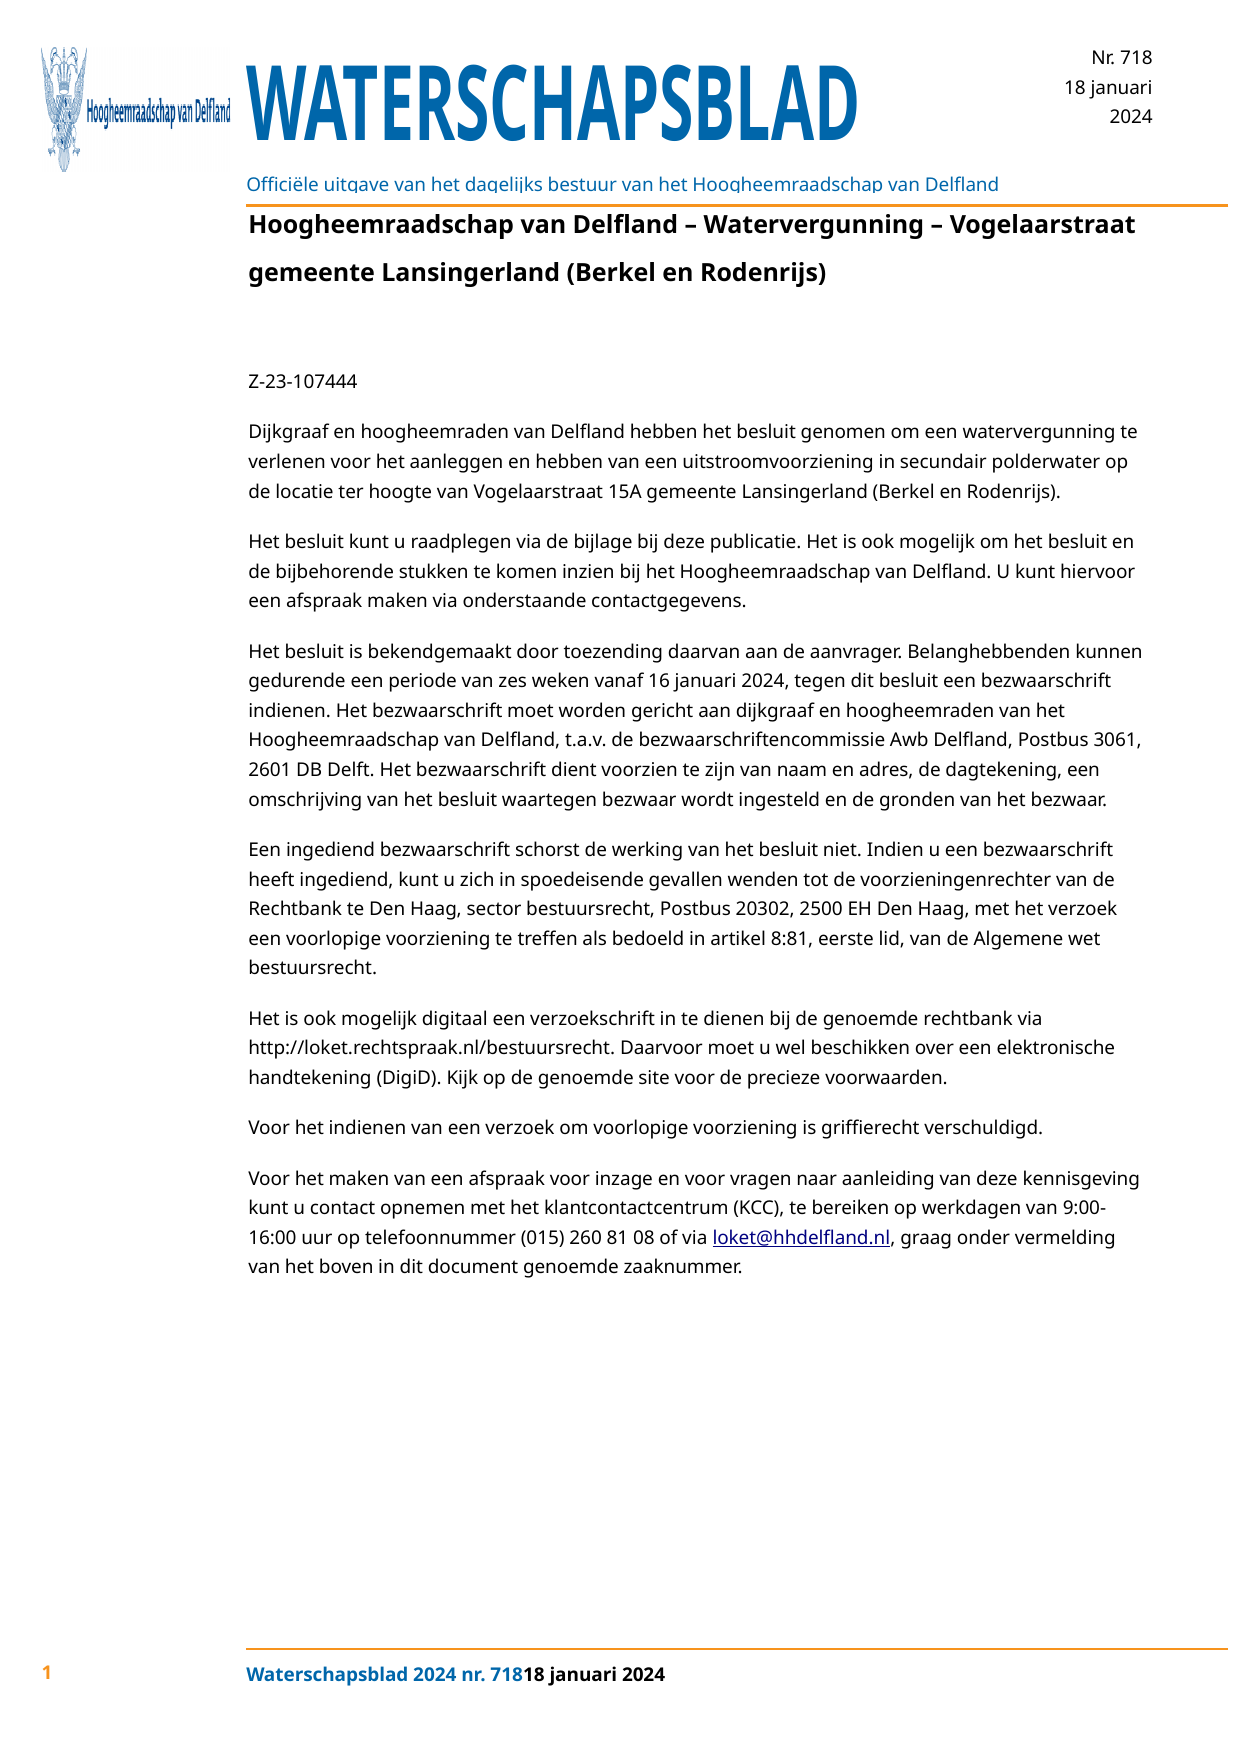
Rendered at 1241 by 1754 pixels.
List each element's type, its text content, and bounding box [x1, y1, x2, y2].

text Voor het maken van een afspraak voor inzage en voor vragen naar aanleiding van deze kennisgeving kunt u contact opnemen met het klantcontactcentrum (KCC), te bereiken op werkdagen van 9:00-16:00 uur op telefoonnummer (015) 260 81 08 of via loket@hhdelfland.nl, graag onder vermelding van het boven in dit document genoemde zaaknummer. [248, 1165, 1152, 1279]
text Z-23-107444 [248, 368, 1152, 394]
text Het is ook mogelijk digitaal een verzoekschrift in te dienen bij de genoemde rechtbank via http://loket.rechtspraak.nl/bestuursrecht. Daarvoor moet u wel beschikken over een elektronische handtekening (DigiD). Kijk op de genoemde site voor de precieze voorwaarden. [248, 1005, 1152, 1090]
text Het besluit kunt u raadplegen via de bijlage bij deze publicatie. Het is ook mogelijk om het besluit en de bijbehorende stukken te komen inzien bij het Hoogheemraadschap van Delfland. U kunt hiervoor een afspraak maken via onderstaande contactgegevens. [248, 528, 1152, 613]
text Een ingediend bezwaarschrift schorst de werking van het besluit niet. Indien u een bezwaarschrift heeft ingediend, kunt u zich in spoedeisende gevallen wenden tot de voorzieningenrechter van de Rechtbank te Den Haag, sector bestuursrecht, Postbus 20302, 2500 EH Den Haag, met het verzoek een voorlopige voorziening te treffen als bedoeld in artikel 8:81, eerste lid, van de Algemene wet bestuursrecht. [248, 836, 1152, 980]
text Het besluit is bekendgemaakt door toezending daarvan aan de aanvrager. Belanghebbenden kunnen gedurende een periode van zes weken vanaf 16 januari 2024, tegen dit besluit een bezwaarschrift indienen. Het bezwaarschrift moet worden gericht aan dijkgraaf en hoogheemraden van het Hoogheemraadschap van Delfland, t.a.v. de bezwaarschriftencommissie Awb Delfland, Postbus 3061, 2601 DB Delft. Het bezwaarschrift dient voorzien te zijn van naam en adres, de dagtekening, een omschrijving van het besluit waartegen bezwaar wordt ingesteld en de gronden van het bezwaar. [248, 638, 1152, 812]
text Voor het indienen van een verzoek om voorlopige voorziening is griffierecht verschuldigd. [248, 1114, 1152, 1140]
text Dijkgraaf en hoogheemraden van Delfland hebben het besluit genomen om een watervergunning te verlenen voor het aanleggen en hebben van een uitstroomvoorziening in secundair polderwater op de locatie ter hoogte van Vogelaarstraat 15A gemeente Lansingerland (Berkel en Rodenrijs). [248, 419, 1152, 504]
text Hoogheemraadschap van Delfland – Watervergunning – Vogelaarstraat gemeente Lansingerland (Berkel en Rodenrijs) [248, 207, 1152, 288]
picture [41, 47, 231, 172]
